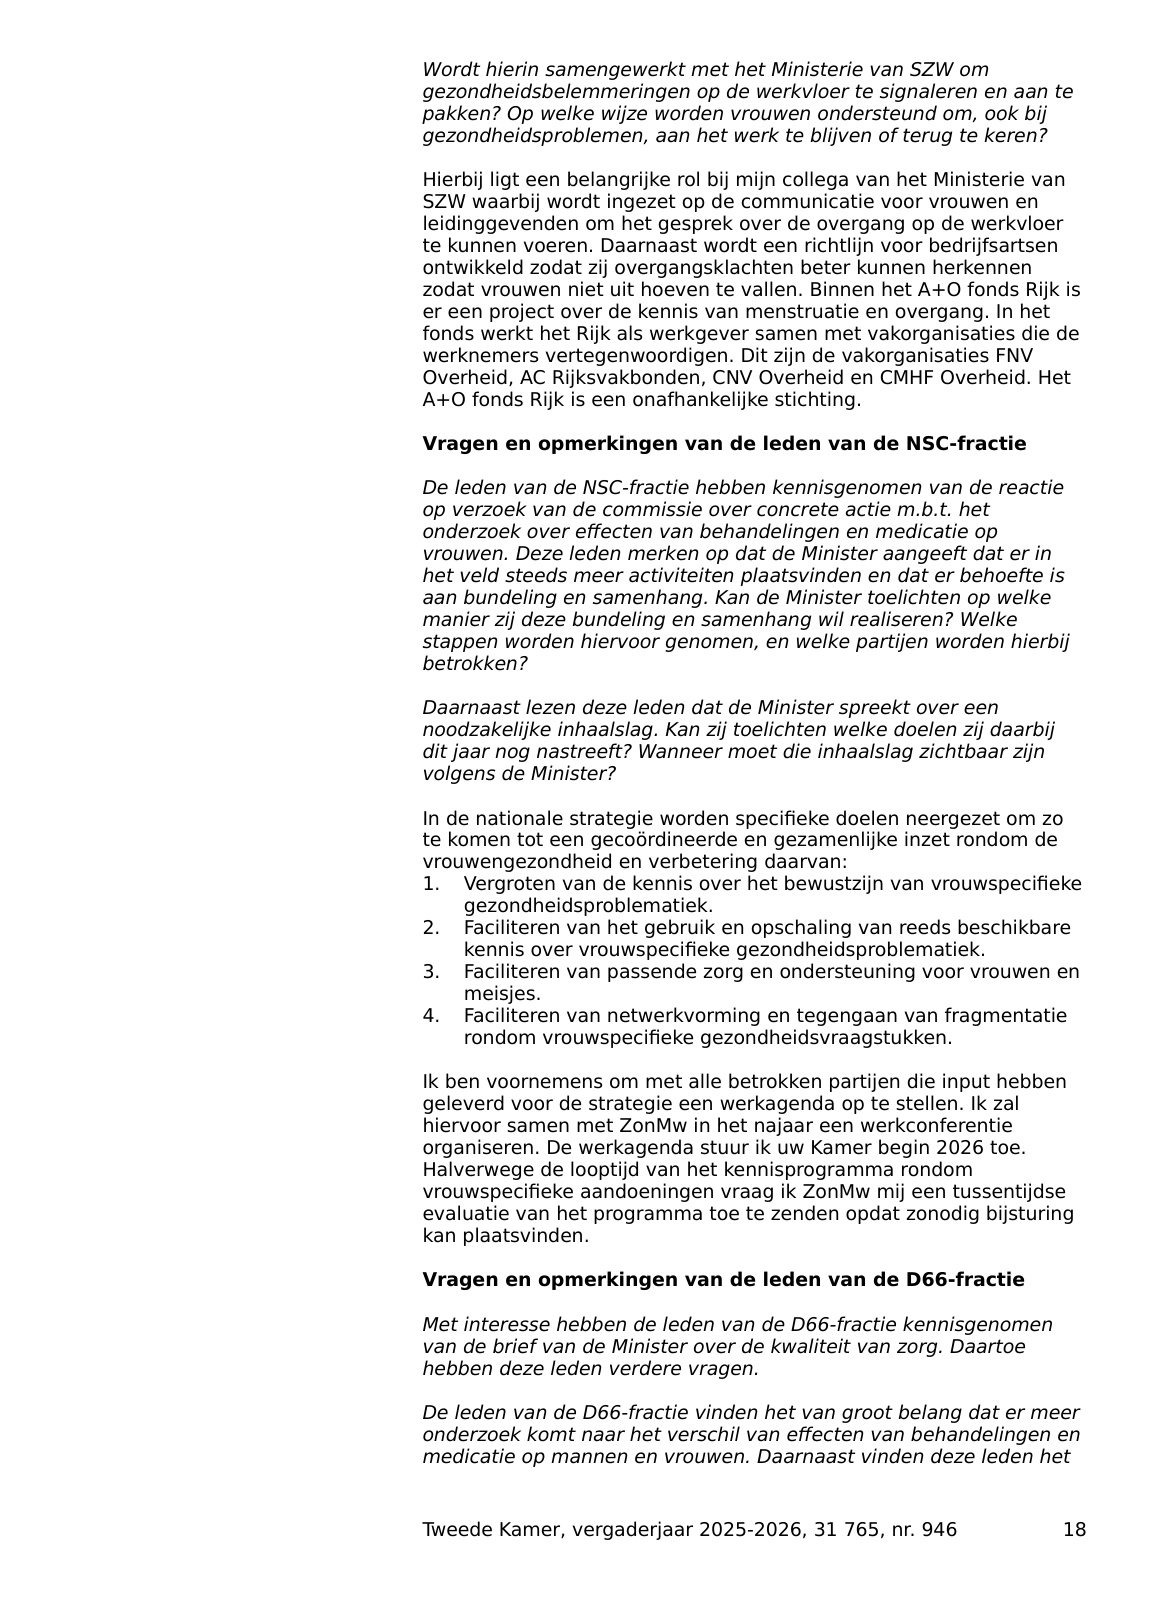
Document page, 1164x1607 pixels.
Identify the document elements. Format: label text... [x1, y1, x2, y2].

text Ik ben voornemens om met alle betrokken partijen die input hebben geleverd voor de strategie een werkagenda op te stellen. Ik zal hiervoor samen met ZonMw in het najaar een werkconferentie organiseren. De werkagenda stuur ik uw Kamer begin 2026 toe. Halverwege de looptijd van het kennisprogramma rondom vrouwspecifieke aandoeningen vraag ik ZonMw mij een tussentijdse evaluatie van het programma toe te zenden opdat zonodig bijsturing kan plaatsvinden. [422, 1071, 1087, 1247]
text Daarnaast lezen deze leden dat de Minister spreekt over een noodzakelijke inhaalslag. Kan zij toelichten welke doelen zij daarbij dit jaar nog nastreeft? Wanneer moet die inhaalslag zichtbaar zijn volgens de Minister? [422, 697, 1087, 785]
text In de nationale strategie worden specifieke doelen neergezet om zo te komen tot een gecoördineerde en gezamenlijke inzet rondom de vrouwengezondheid en verbetering daarvan: [422, 807, 1087, 873]
text 1. Vergroten van de kennis over het bewustzijn van vrouwspecifieke gezondheidsproblematiek. [422, 873, 1087, 917]
text 4. Faciliteren van netwerkvorming en tegengaan van fragmentatie rondom vrouwspecifieke gezondheidsvraagstukken. [422, 1005, 1087, 1049]
text Met interesse hebben de leden van de D66-fractie kennisgenomen van de brief van de Minister over de kwaliteit van zorg. Daartoe hebben deze leden verdere vragen. [422, 1313, 1087, 1379]
text 3. Faciliteren van passende zorg en ondersteuning voor vrouwen en meisjes. [422, 961, 1087, 1005]
text Hierbij ligt een belangrijke rol bij mijn collega van het Ministerie van SZW waarbij wordt ingezet op de communicatie voor vrouwen en leidinggevenden om het gesprek over de overgang op de werkvloer te kunnen voeren. Daarnaast wordt een richtlijn voor bedrijfsartsen ontwikkeld zodat zij overgangsklachten beter kunnen herkennen zodat vrouwen niet uit hoeven te vallen. Binnen het A+O fonds Rijk is er een project over de kennis van menstruatie en overgang. In het fonds werkt het Rijk als werkgever samen met vakorganisaties die de werknemers vertegenwoordigen. Dit zijn de vakorganisaties FNV Overheid, AC Rijksvakbonden, CNV Overheid en CMHF Overheid. Het A+O fonds Rijk is een onafhankelijke stichting. [422, 169, 1087, 411]
subtitle Vragen en opmerkingen van de leden van de D66-fractie [422, 1269, 1087, 1291]
text De leden van de D66-fractie vinden het van groot belang dat er meer onderzoek komt naar het verschil van effecten van behandelingen en medicatie op mannen en vrouwen. Daarnaast vinden deze leden het [422, 1402, 1087, 1468]
subtitle Vragen en opmerkingen van de leden van de NSC-fractie [422, 433, 1087, 455]
text Wordt hierin samengewerkt met het Ministerie van SZW om gezondheidsbelemmeringen op de werkvloer te signaleren en aan te pakken? Op welke wijze worden vrouwen ondersteund om, ook bij gezondheidsproblemen, aan het werk te blijven of terug te keren? [422, 59, 1087, 147]
text 2. Faciliteren van het gebruik en opschaling van reeds beschikbare kennis over vrouwspecifieke gezondheidsproblematiek. [422, 917, 1087, 961]
text De leden van de NSC-fractie hebben kennisgenomen van de reactie op verzoek van de commissie over concrete actie m.b.t. het onderzoek over effecten van behandelingen en medicatie op vrouwen. Deze leden merken op dat de Minister aangeeft dat er in het veld steeds meer activiteiten plaatsvinden en dat er behoefte is aan bundeling en samenhang. Kan de Minister toelichten op welke manier zij deze bundeling en samenhang wil realiseren? Welke stappen worden hiervoor genomen, en welke partijen worden hierbij betrokken? [422, 477, 1087, 675]
